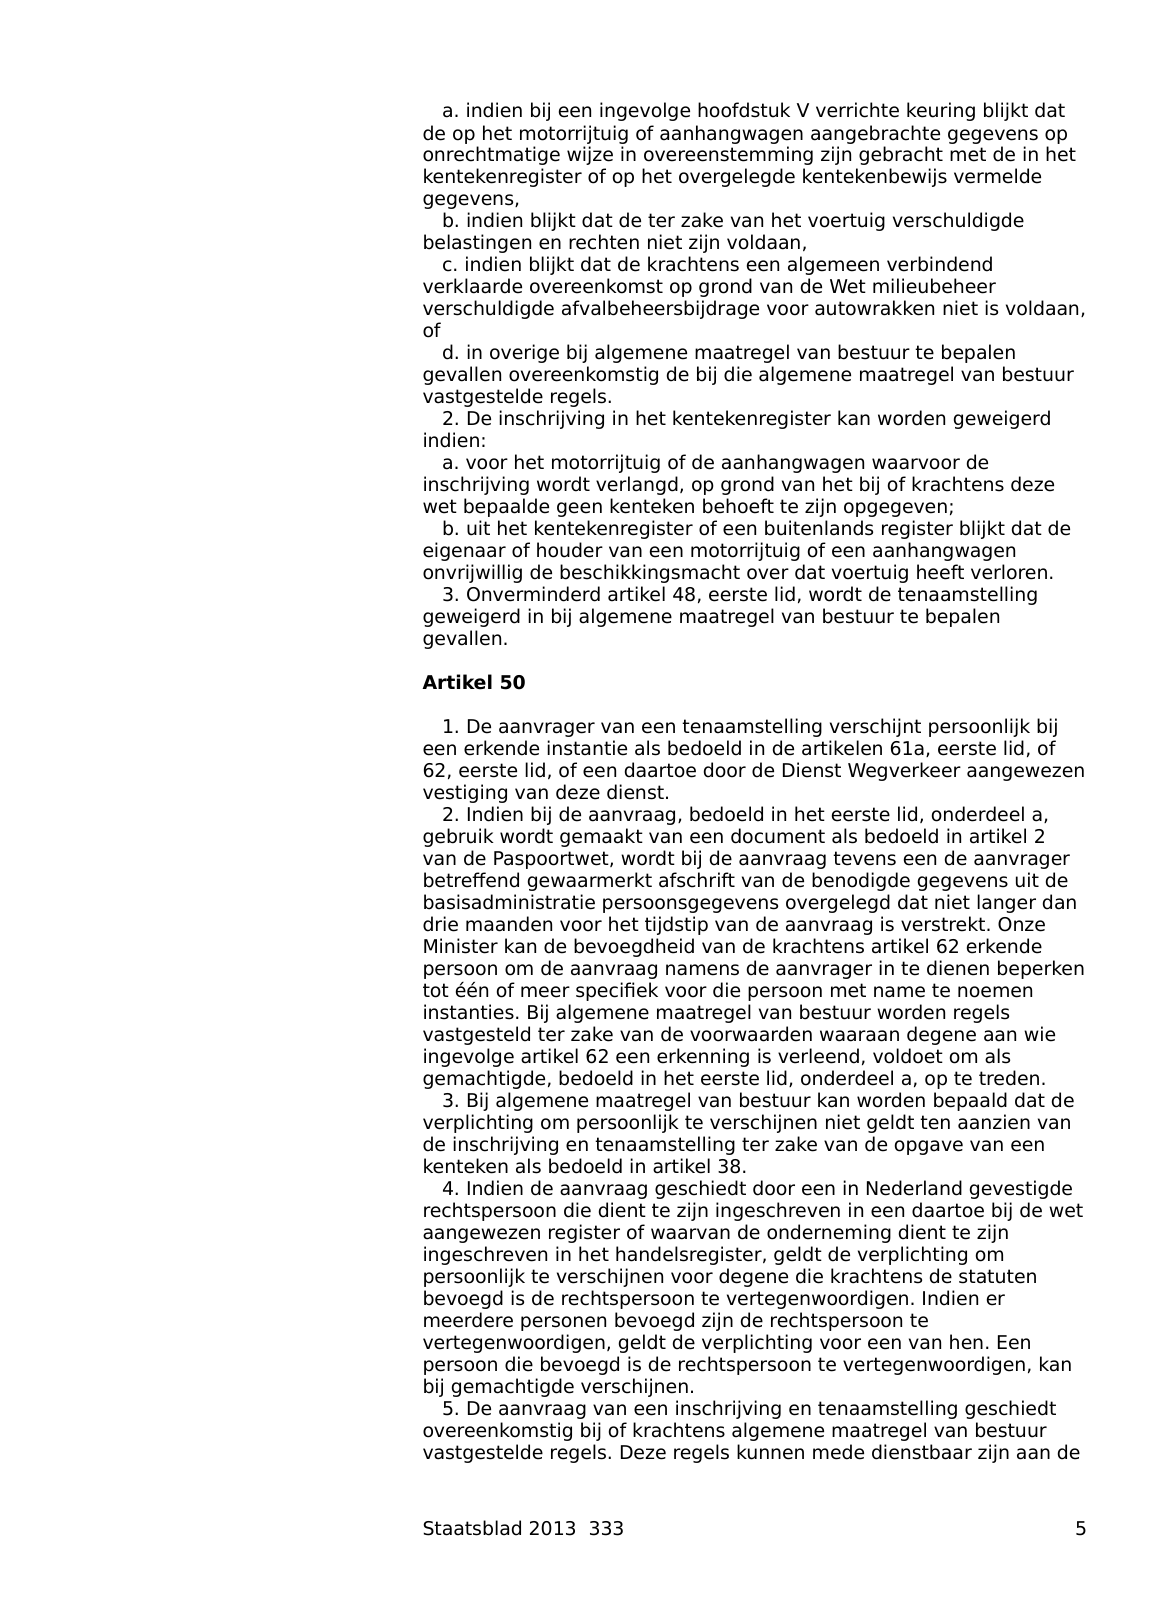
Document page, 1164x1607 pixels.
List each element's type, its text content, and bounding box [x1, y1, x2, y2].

text d. in overige bij algemene maatregel van bestuur te bepalen gevallen overeenkomstig de bij die algemene maatregel van bestuur vastgestelde regels. [422, 342, 1087, 408]
text 2. Indien bij de aanvraag, bedoeld in het eerste lid, onderdeel a, gebruik wordt gemaakt van een document als bedoeld in artikel 2 van de Paspoortwet, wordt bij de aanvraag tevens een de aanvrager betreffend gewaarmerkt afschrift van de benodigde gegevens uit de basisadministratie persoonsgegevens overgelegd dat niet langer dan drie maanden voor het tijdstip van de aanvraag is verstrekt. Onze Minister kan de bevoegdheid van de krachtens artikel 62 erkende persoon om de aanvraag namens de aanvrager in te dienen beperken tot één of meer specifiek voor die persoon met name te noemen instanties. Bij algemene maatregel van bestuur worden regels vastgesteld ter zake van de voorwaarden waaraan degene aan wie ingevolge artikel 62 een erkenning is verleend, voldoet om als gemachtigde, bedoeld in het eerste lid, onderdeel a, op te treden. [422, 804, 1087, 1090]
text a. voor het motorrijtuig of de aanhangwagen waarvoor de inschrijving wordt verlangd, op grond van het bij of krachtens deze wet bepaalde geen kenteken behoeft te zijn opgegeven; [422, 452, 1087, 518]
text 3. Bij algemene maatregel van bestuur kan worden bepaald dat de verplichting om persoonlijk te verschijnen niet geldt ten aanzien van de inschrijving en tenaamstelling ter zake van de opgave van een kenteken als bedoeld in artikel 38. [422, 1090, 1087, 1178]
text 1. De aanvrager van een tenaamstelling verschijnt persoonlijk bij een erkende instantie als bedoeld in de artikelen 61a, eerste lid, of 62, eerste lid, of een daartoe door de Dienst Wegverkeer aangewezen vestiging van deze dienst. [422, 716, 1087, 804]
text a. indien bij een ingevolge hoofdstuk V verrichte keuring blijkt dat de op het motorrijtuig of aanhangwagen aangebrachte gegevens op onrechtmatige wijze in overeenstemming zijn gebracht met de in het kentekenregister of op het overgelegde kentekenbewijs vermelde gegevens, [422, 100, 1087, 210]
text 3. Onverminderd artikel 48, eerste lid, wordt de tenaamstelling geweigerd in bij algemene maatregel van bestuur te bepalen gevallen. [422, 584, 1087, 650]
text 2. De inschrijving in het kentekenregister kan worden geweigerd indien: [422, 408, 1087, 452]
text c. indien blijkt dat de krachtens een algemeen verbindend verklaarde overeenkomst op grond van de Wet milieubeheer verschuldigde afvalbeheersbijdrage voor autowrakken niet is voldaan, of [422, 254, 1087, 342]
subtitle Artikel 50 [422, 672, 1087, 694]
text b. indien blijkt dat de ter zake van het voertuig verschuldigde belastingen en rechten niet zijn voldaan, [422, 210, 1087, 254]
text 4. Indien de aanvraag geschiedt door een in Nederland gevestigde rechtspersoon die dient te zijn ingeschreven in een daartoe bij de wet aangewezen register of waarvan de onderneming dient te zijn ingeschreven in het handelsregister, geldt de verplichting om persoonlijk te verschijnen voor degene die krachtens de statuten bevoegd is de rechtspersoon te vertegenwoordigen. Indien er meerdere personen bevoegd zijn de rechtspersoon te vertegenwoordigen, geldt de verplichting voor een van hen. Een persoon die bevoegd is de rechtspersoon te vertegenwoordigen, kan bij gemachtigde verschijnen. [422, 1178, 1087, 1398]
text 5. De aanvraag van een inschrijving en tenaamstelling geschiedt overeenkomstig bij of krachtens algemene maatregel van bestuur vastgestelde regels. Deze regels kunnen mede dienstbaar zijn aan de [422, 1398, 1087, 1463]
text b. uit het kentekenregister of een buitenlands register blijkt dat de eigenaar of houder van een motorrijtuig of een aanhangwagen onvrijwillig de beschikkingsmacht over dat voertuig heeft verloren. [422, 518, 1087, 584]
